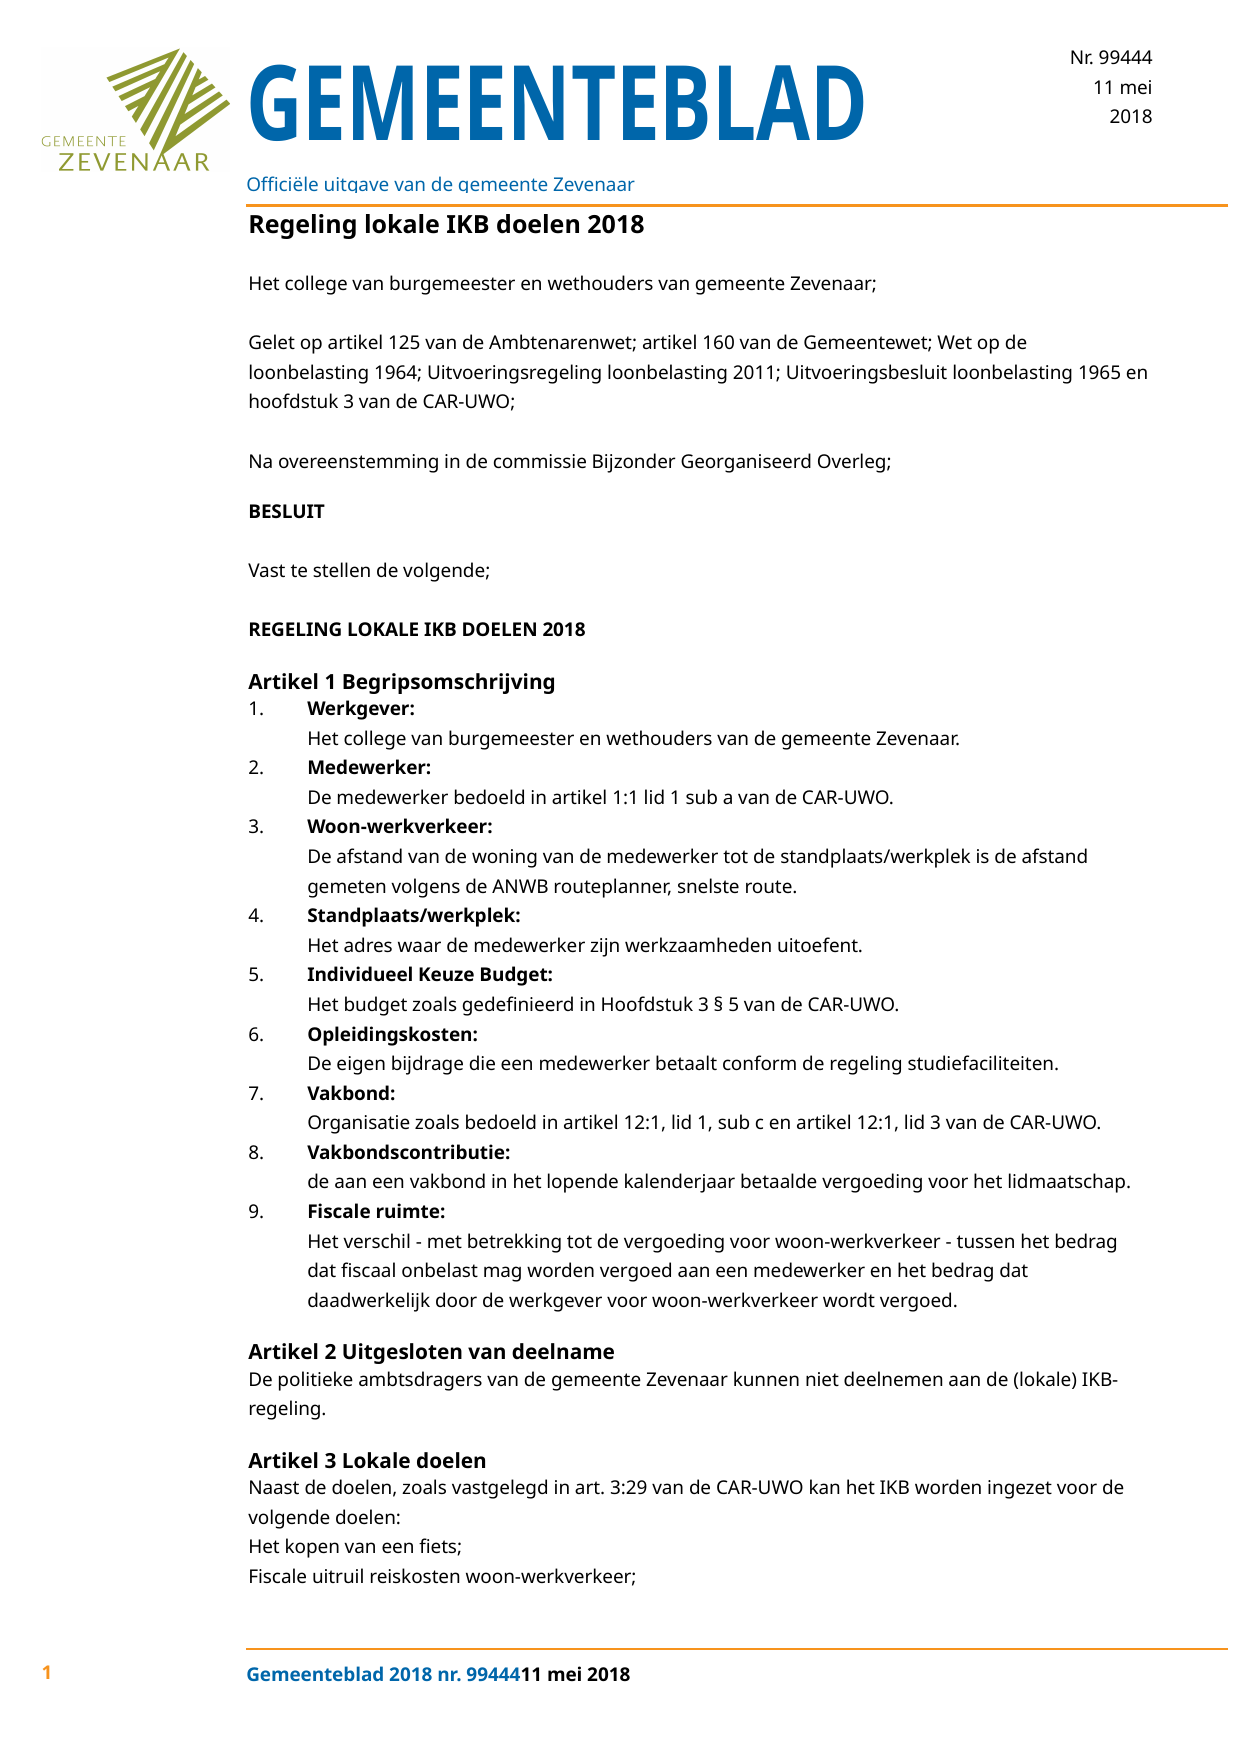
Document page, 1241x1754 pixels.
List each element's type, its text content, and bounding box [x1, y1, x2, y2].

text Fiscale uitruil reiskosten woon-werkverkeer; [248, 1563, 1152, 1589]
list Opleidingskosten: [248, 1021, 1152, 1046]
text Het kopen van een fiets; [248, 1533, 1152, 1559]
text REGELING LOKALE IKB DOELEN 2018 [248, 616, 1152, 642]
text Naast de doelen, zoals vastgelegd in art. 3:29 van de CAR-UWO kan het IKB worden ingezet voor de volgende doelen: [248, 1474, 1152, 1529]
list De afstand van de woning van de medewerker tot de standplaats/werkplek is de afstand gemeten volgens de ANWB routeplanner, snelste route. [248, 843, 1152, 898]
list Individueel Keuze Budget: [248, 962, 1152, 987]
list Fiscale ruimte: [248, 1198, 1152, 1224]
list de aan een vakbond in het lopende kalenderjaar betaalde vergoeding voor het lidmaatschap. [248, 1169, 1152, 1194]
text Vast te stellen de volgende; [248, 557, 1152, 583]
text BESLUIT [248, 498, 1152, 524]
text Na overeenstemming in de commissie Bijzonder Georganiseerd Overleg; [248, 448, 1152, 473]
picture [41, 47, 231, 172]
list Vakbond: [248, 1080, 1152, 1106]
list Het college van burgemeester en wethouders van de gemeente Zevenaar. [248, 725, 1152, 751]
list De eigen bijdrage die een medewerker betaalt conform de regeling studiefaciliteiten. [248, 1050, 1152, 1076]
list Medewerker: [248, 754, 1152, 780]
text Artikel 1 Begripsomschrijving [248, 667, 1152, 695]
text Regeling lokale IKB doelen 2018 [248, 207, 1152, 241]
text Het college van burgemeester en wethouders van gemeente Zevenaar; [248, 270, 1152, 296]
text De politieke ambtsdragers van de gemeente Zevenaar kunnen niet deelnemen aan de (lokale) IKB-regeling. [248, 1366, 1152, 1421]
list Organisatie zoals bedoeld in artikel 12:1, lid 1, sub c en artikel 12:1, lid 3 van de CAR-UWO. [248, 1109, 1152, 1135]
list Vakbondscontributie: [248, 1139, 1152, 1165]
text Artikel 2 Uitgesloten van deelname [248, 1337, 1152, 1366]
list Het verschil - met betrekking tot de vergoeding voor woon-werkverkeer - tussen het bedrag dat fiscaal onbelast mag worden vergoed aan een medewerker en het bedrag dat daadwerkelijk door de werkgever voor woon-werkverkeer wordt vergoed. [248, 1228, 1152, 1313]
list Standplaats/werkplek: [248, 902, 1152, 928]
list Het adres waar de medewerker zijn werkzaamheden uitoefent. [248, 932, 1152, 958]
list Werkgever: [248, 695, 1152, 721]
list Het budget zoals gedefinieerd in Hoofdstuk 3 § 5 van de CAR-UWO. [248, 991, 1152, 1017]
text Gelet op artikel 125 van de Ambtenarenwet; artikel 160 van de Gemeentewet; Wet op de loonbelasting 1964; Uitvoeringsregeling loonbelasting 2011; Uitvoeringsbesluit loonbelasting 1965 en hoofdstuk 3 van de CAR-UWO; [248, 329, 1152, 414]
list De medewerker bedoeld in artikel 1:1 lid 1 sub a van de CAR-UWO. [248, 784, 1152, 810]
text Artikel 3 Lokale doelen [248, 1446, 1152, 1474]
list Woon-werkverkeer: [248, 814, 1152, 839]
